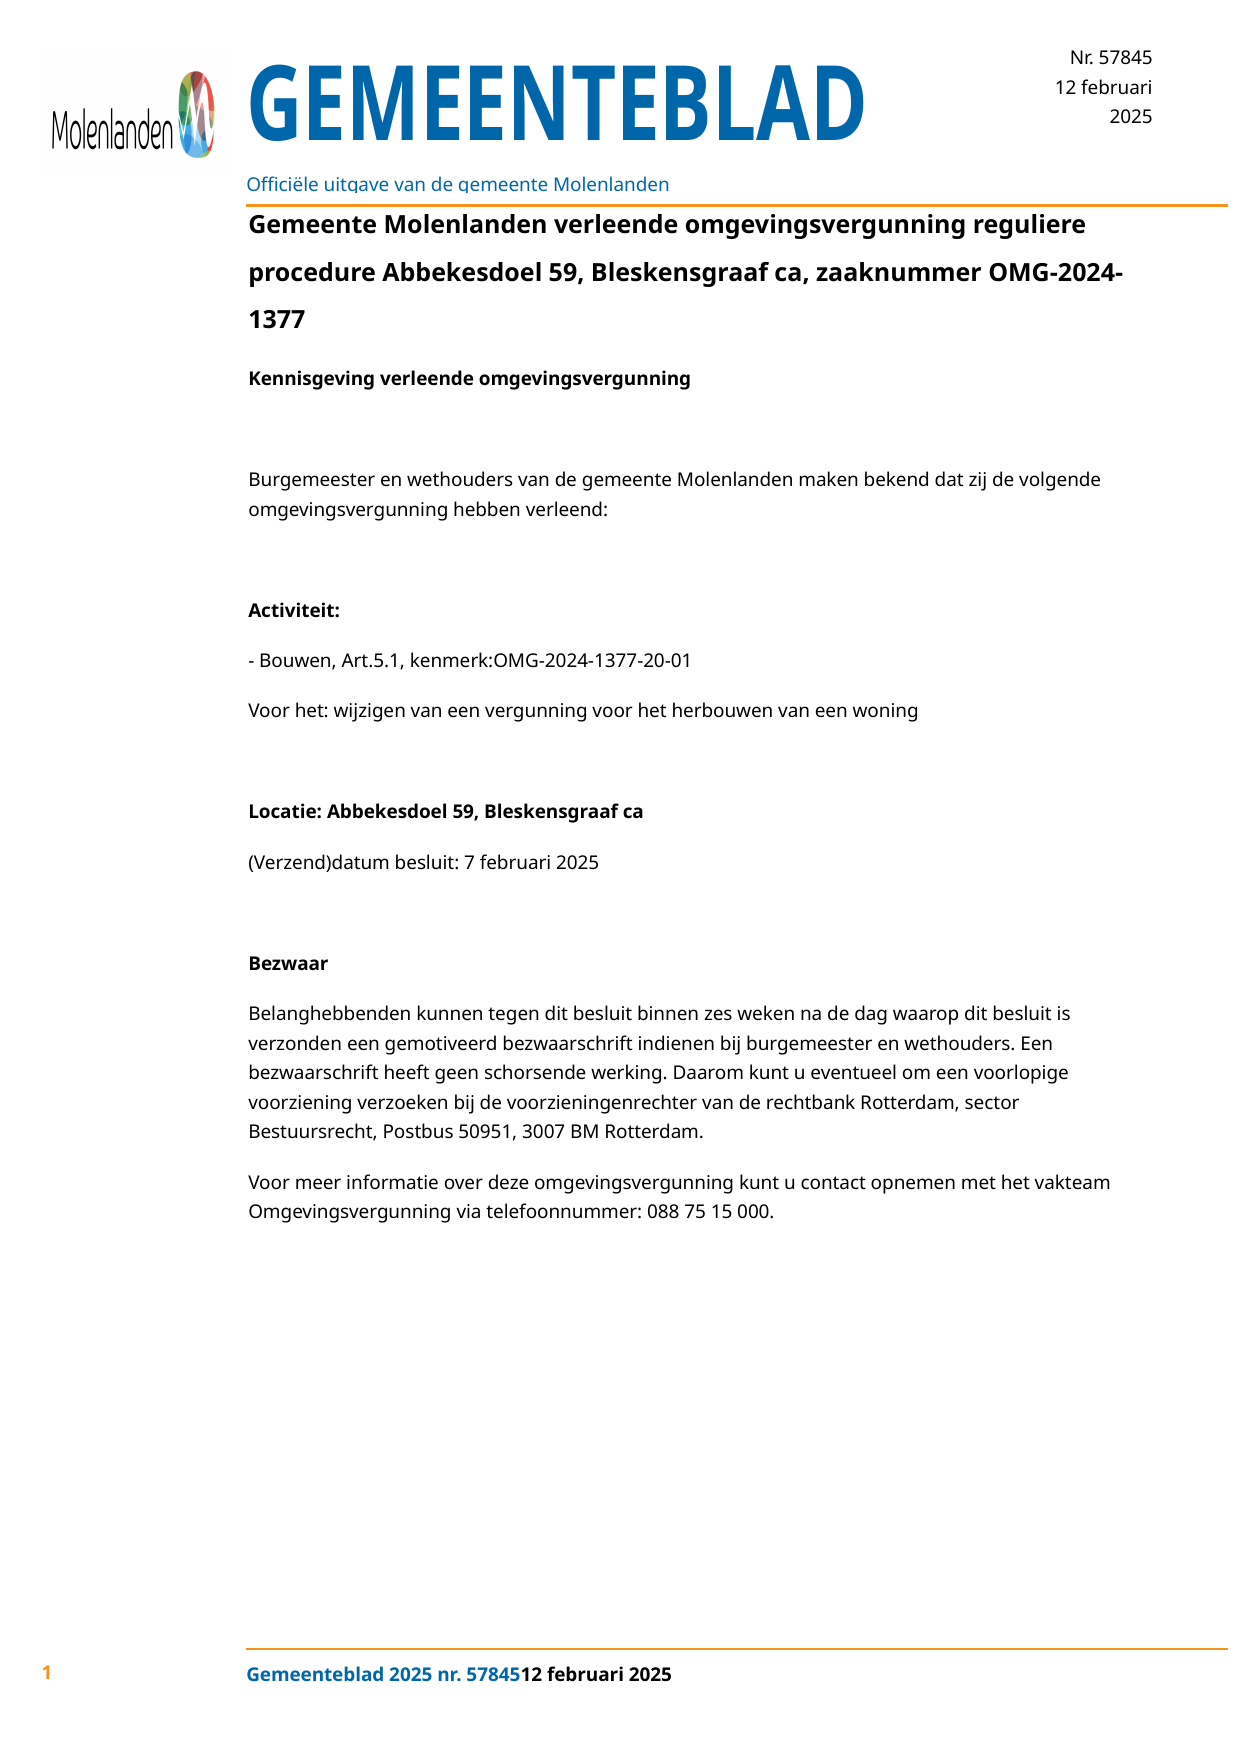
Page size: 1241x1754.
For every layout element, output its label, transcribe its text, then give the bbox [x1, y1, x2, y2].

text Voor meer informatie over deze omgevingsvergunning kunt u contact opnemen met het vakteam Omgevingsvergunning via telefoonnummer: 088 75 15 000. [248, 1169, 1152, 1224]
text Burgemeester en wethouders van de gemeente Molenlanden maken bekend dat zij de volgende omgevingsvergunning hebben verleend: [248, 466, 1152, 522]
text Voor het: wijzigen van een vergunning voor het herbouwen van een woning [248, 698, 1152, 723]
text Locatie: Abbekesdoel 59, Bleskensgraaf ca [248, 798, 1152, 824]
text Kennisgeving verleende omgevingsvergunning [248, 366, 1152, 391]
text (Verzend)datum besluit: 7 februari 2025 [248, 849, 1152, 874]
text Bezwaar [248, 950, 1152, 975]
text Gemeente Molenlanden verleende omgevingsvergunning reguliere procedure Abbekesdoel 59, Bleskensgraaf ca, zaaknummer OMG-2024-1377 [248, 207, 1152, 336]
text Activiteit: [248, 597, 1152, 622]
text Belanghebbenden kunnen tegen dit besluit binnen zes weken na de dag waarop dit besluit is verzonden een gemotiveerd bezwaarschrift indienen bij burgemeester en wethouders. Een bezwaarschrift heeft geen schorsende werking. Daarom kunt u eventueel om een voorlopige voorziening verzoeken bij de voorzieningenrechter van de rechtbank Rotterdam, sector Bestuursrecht, Postbus 50951, 3007 BM Rotterdam. [248, 1000, 1152, 1144]
text - Bouwen, Art.5.1, kenmerk:OMG-2024-1377-20-01 [248, 647, 1152, 673]
picture [41, 47, 231, 172]
